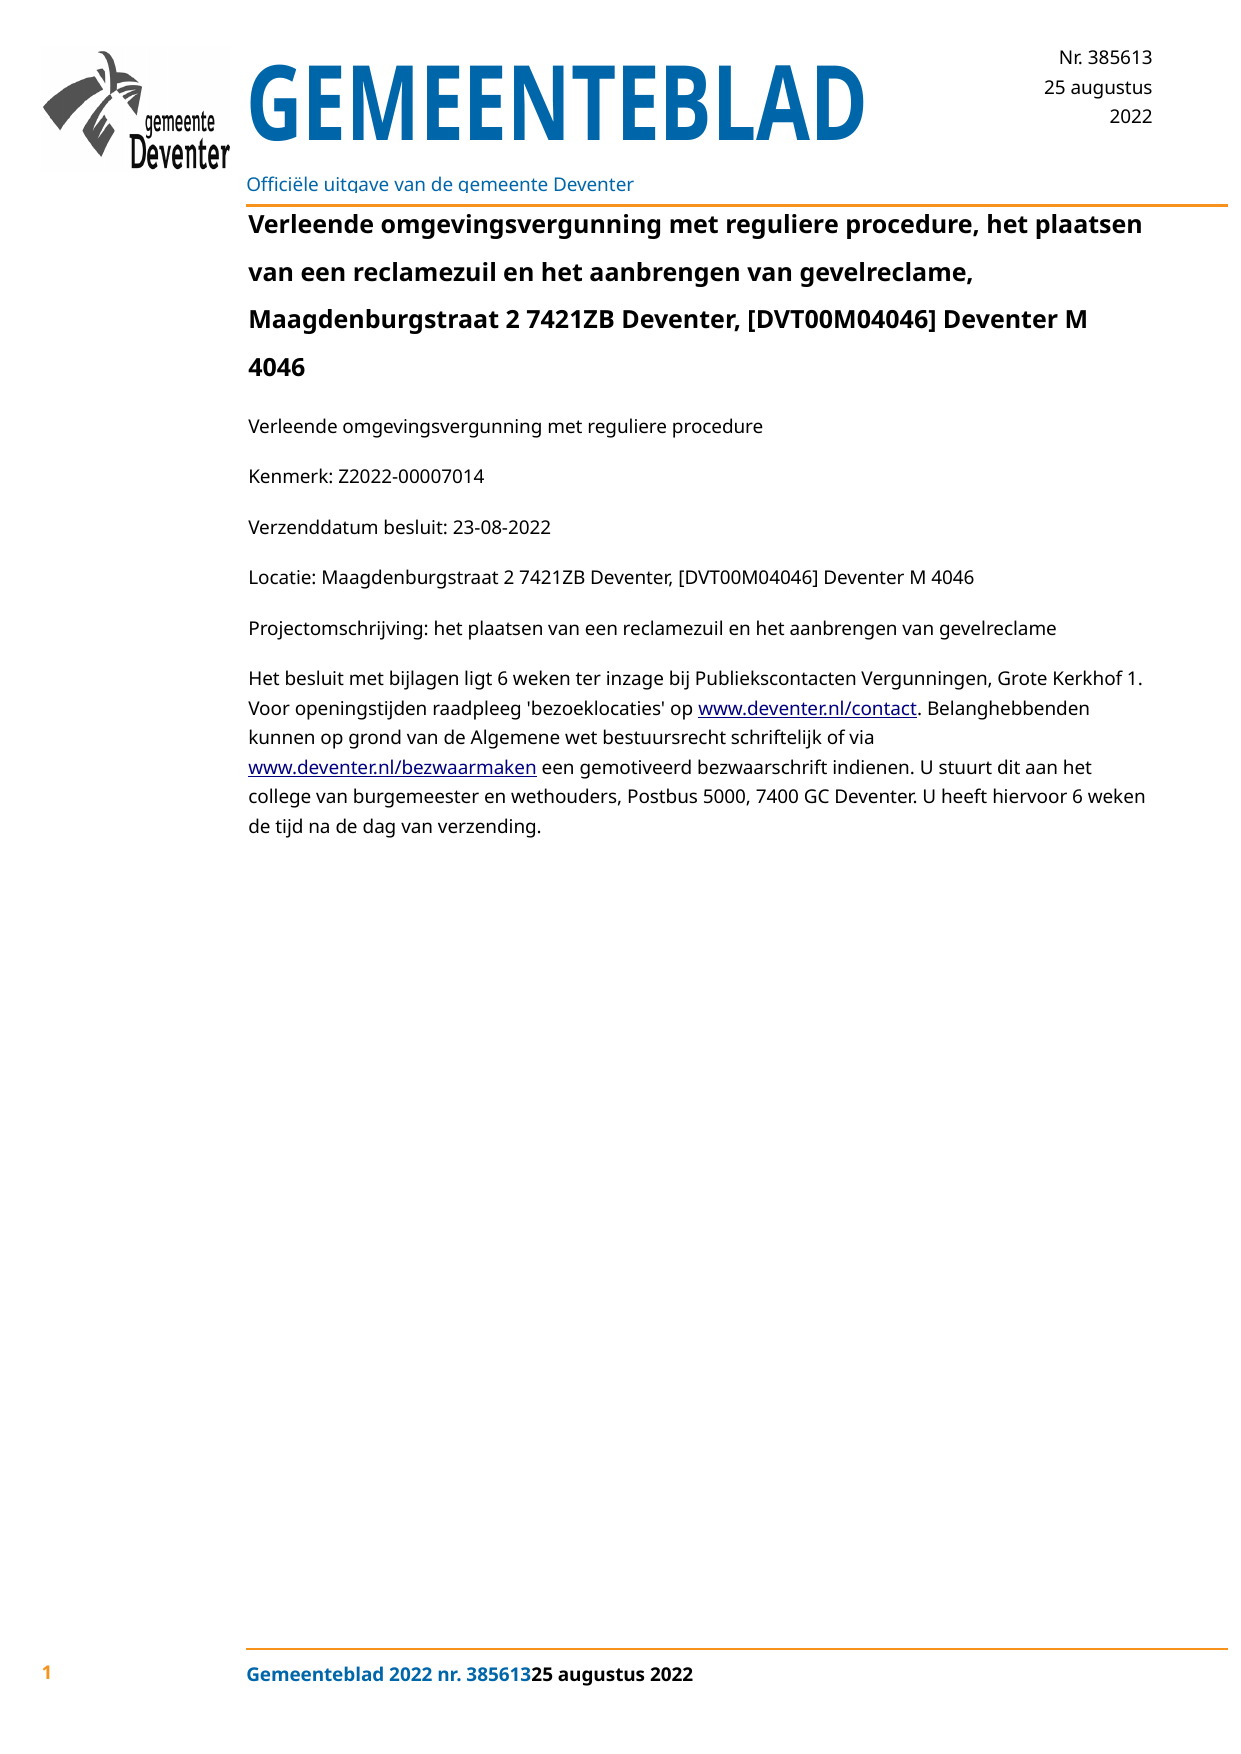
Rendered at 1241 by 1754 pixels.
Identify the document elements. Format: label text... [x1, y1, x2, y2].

text Locatie: Maagdenburgstraat 2 7421ZB Deventer, [DVT00M04046] Deventer M 4046 [248, 564, 1152, 590]
picture [41, 47, 231, 172]
text Het besluit met bijlagen ligt 6 weken ter inzage bij Publiekscontacten Vergunningen, Grote Kerkhof 1. Voor openingstijden raadpleeg 'bezoeklocaties' op www.deventer.nl/contact. Belanghebbenden kunnen op grond van de Algemene wet bestuursrecht schriftelijk of via www.deventer.nl/bezwaarmaken een gemotiveerd bezwaarschrift indienen. U stuurt dit aan het college van burgemeester en wethouders, Postbus 5000, 7400 GC Deventer. U heeft hiervoor 6 weken de tijd na de dag van verzending. [248, 665, 1152, 839]
text Verleende omgevingsvergunning met reguliere procedure [248, 413, 1152, 439]
text Kenmerk: Z2022-00007014 [248, 463, 1152, 489]
text Verzenddatum besluit: 23-08-2022 [248, 514, 1152, 540]
text Verleende omgevingsvergunning met reguliere procedure, het plaatsen van een reclamezuil en het aanbrengen van gevelreclame, Maagdenburgstraat 2 7421ZB Deventer, [DVT00M04046] Deventer M 4046 [248, 207, 1152, 384]
text Projectomschrijving: het plaatsen van een reclamezuil en het aanbrengen van gevelreclame [248, 615, 1152, 641]
